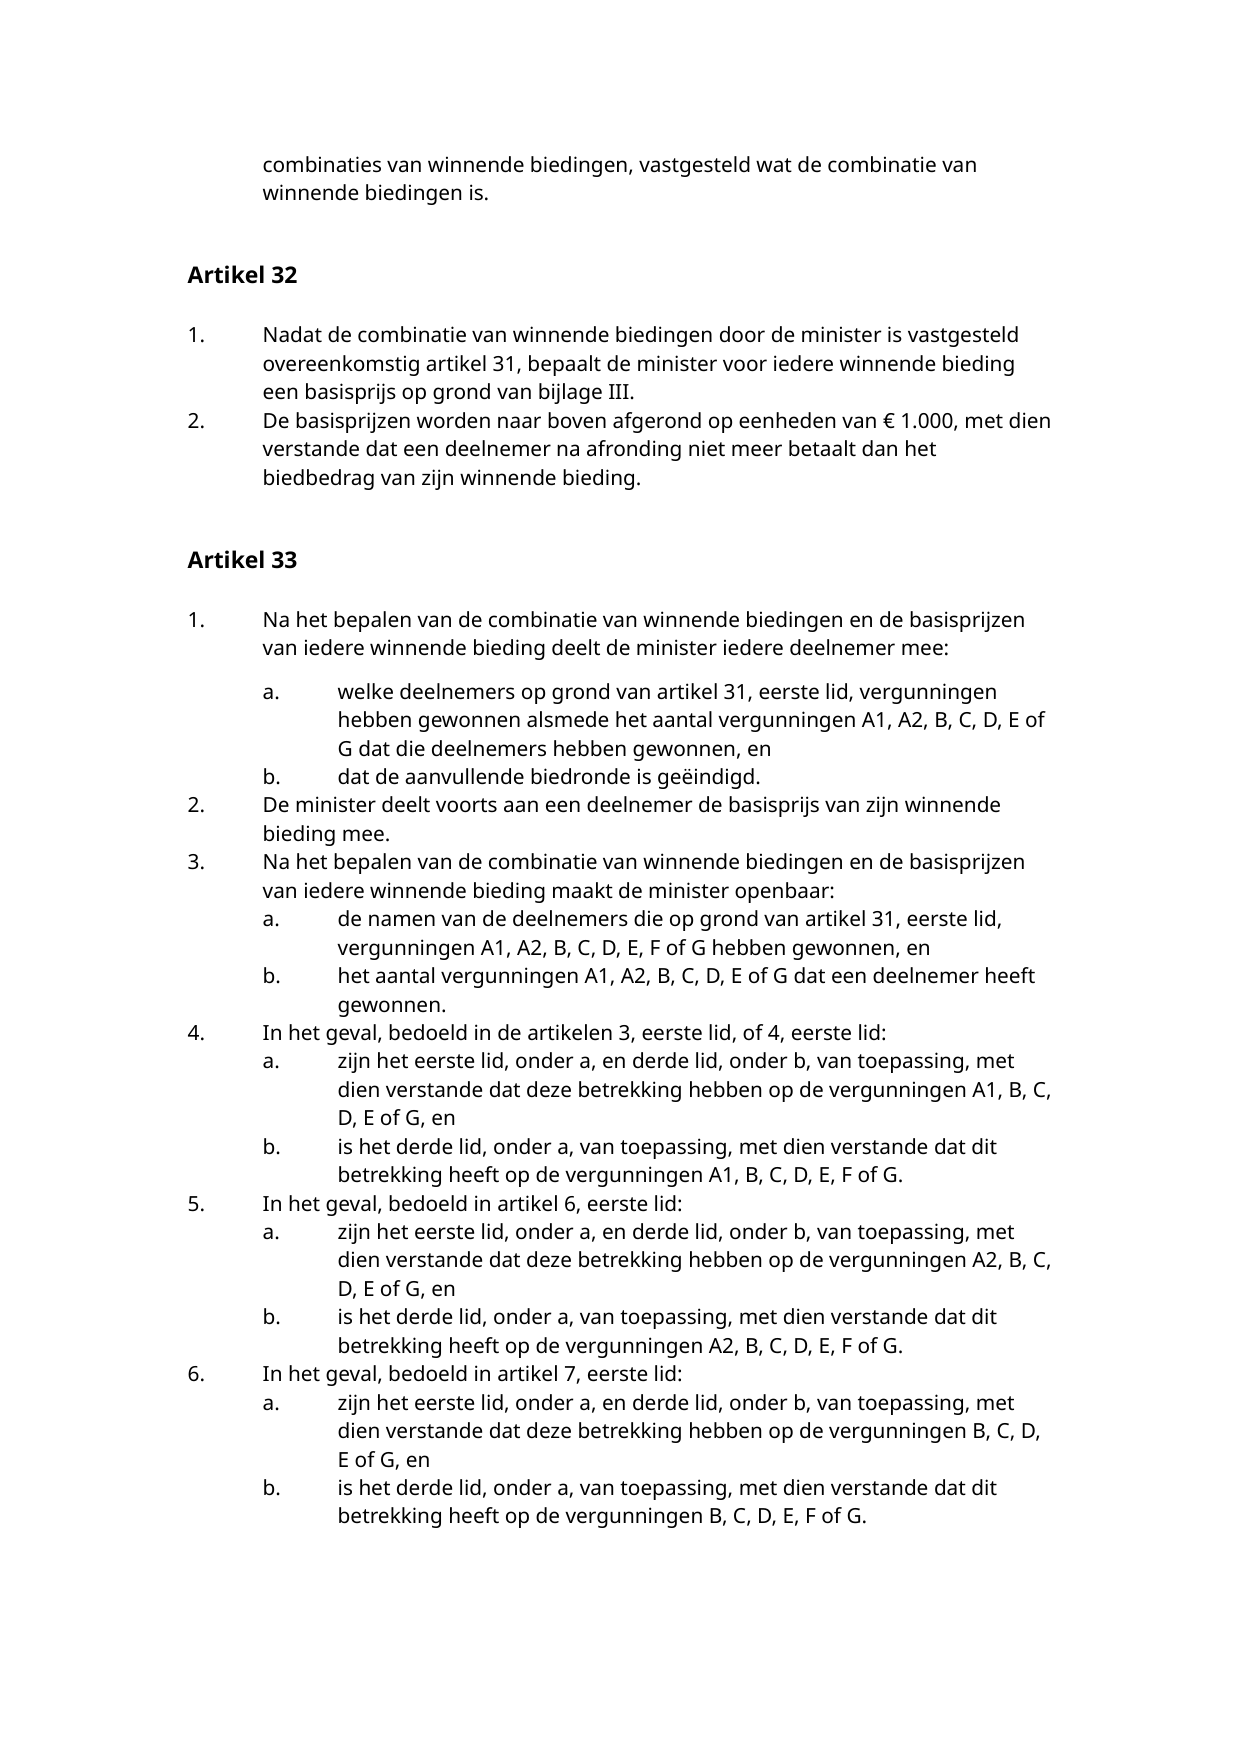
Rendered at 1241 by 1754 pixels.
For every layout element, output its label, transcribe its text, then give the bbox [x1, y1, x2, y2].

list Nadat de combinatie van winnende biedingen door de minister is vastgesteld overeenkomstig artikel 31, bepaalt de minister voor iedere winnende bieding een basisprijs op grond van bijlage III. [187, 321, 1053, 406]
list In het geval, bedoeld in artikel 6, eerste lid: [187, 1189, 1053, 1217]
list zijn het eerste lid, onder a, en derde lid, onder b, van toepassing, met dien verstande dat deze betrekking hebben op de vergunningen A1, B, C, D, E of G, en [262, 1047, 1053, 1132]
list is het derde lid, onder a, van toepassing, met dien verstande dat dit betrekking heeft op de vergunningen B, C, D, E, F of G. [262, 1473, 1053, 1530]
list De minister deelt voorts aan een deelnemer de basisprijs van zijn winnende bieding mee. [187, 791, 1053, 847]
list zijn het eerste lid, onder a, en derde lid, onder b, van toepassing, met dien verstande dat deze betrekking hebben op de vergunningen A2, B, C, D, E of G, en [262, 1217, 1053, 1302]
list combinaties van winnende biedingen, vastgesteld wat de combinatie van winnende biedingen is. [187, 150, 1053, 207]
list In het geval, bedoeld in de artikelen 3, eerste lid, of 4, eerste lid: [187, 1018, 1053, 1047]
list welke deelnemers op grond van artikel 31, eerste lid, vergunningen hebben gewonnen alsmede het aantal vergunningen A1, A2, B, C, D, E of G dat die deelnemers hebben gewonnen, en [262, 677, 1053, 762]
list In het geval, bedoeld in artikel 7, eerste lid: [187, 1359, 1053, 1388]
subtitle Artikel 32 [187, 259, 1053, 291]
list is het derde lid, onder a, van toepassing, met dien verstande dat dit betrekking heeft op de vergunningen A1, B, C, D, E, F of G. [262, 1132, 1053, 1189]
list is het derde lid, onder a, van toepassing, met dien verstande dat dit betrekking heeft op de vergunningen A2, B, C, D, E, F of G. [262, 1302, 1053, 1359]
list Na het bepalen van de combinatie van winnende biedingen en de basisprijzen van iedere winnende bieding deelt de minister iedere deelnemer mee: [187, 605, 1053, 662]
list zijn het eerste lid, onder a, en derde lid, onder b, van toepassing, met dien verstande dat deze betrekking hebben op de vergunningen B, C, D, E of G, en [262, 1388, 1053, 1473]
list dat de aanvullende biedronde is geëindigd. [262, 762, 1053, 791]
subtitle Artikel 33 [187, 544, 1053, 575]
list Na het bepalen van de combinatie van winnende biedingen en de basisprijzen van iedere winnende bieding maakt de minister openbaar: [187, 847, 1053, 904]
list De basisprijzen worden naar boven afgerond op eenheden van € 1.000, met dien verstande dat een deelnemer na afronding niet meer betaalt dan het biedbedrag van zijn winnende bieding. [187, 406, 1053, 491]
list de namen van de deelnemers die op grond van artikel 31, eerste lid, vergunningen A1, A2, B, C, D, E, F of G hebben gewonnen, en [262, 904, 1053, 961]
list het aantal vergunningen A1, A2, B, C, D, E of G dat een deelnemer heeft gewonnen. [262, 961, 1053, 1018]
